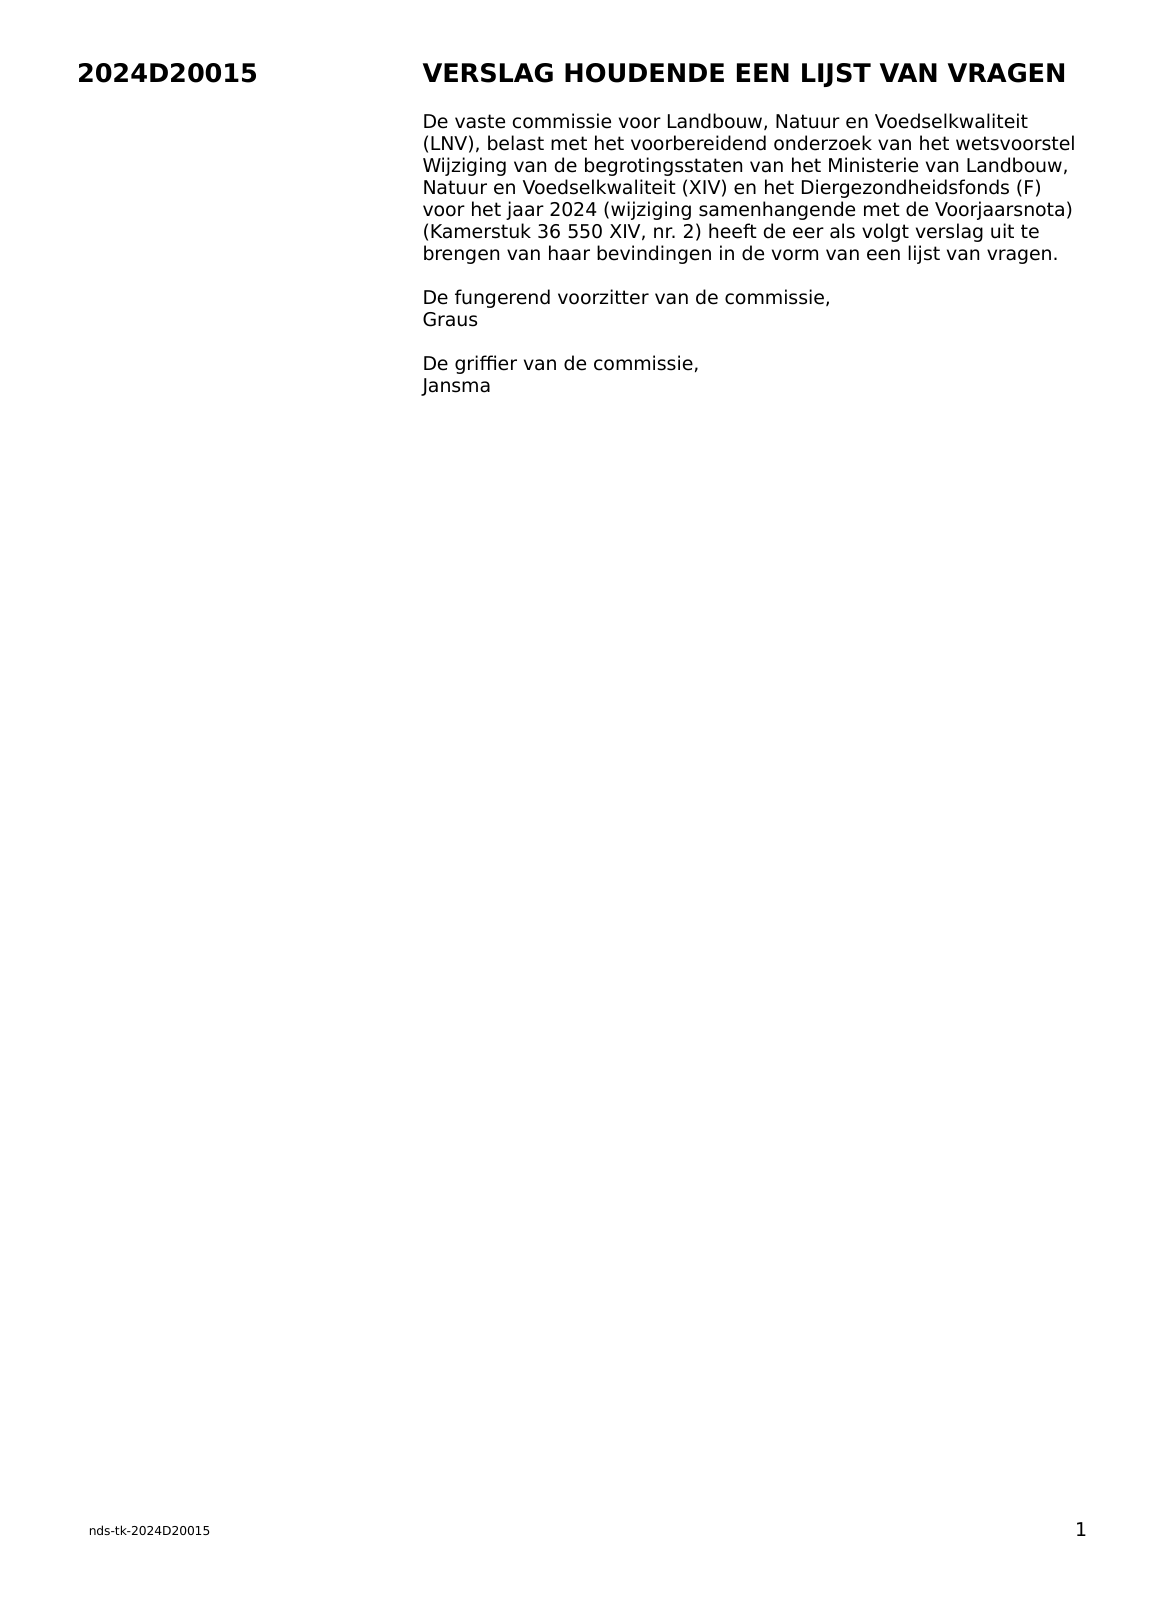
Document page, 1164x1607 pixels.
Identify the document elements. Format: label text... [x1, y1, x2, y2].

text Jansma [422, 375, 1087, 397]
text De griffier van de commissie, [422, 353, 1087, 375]
text Graus [422, 309, 1087, 331]
text De vaste commissie voor Landbouw, Natuur en Voedselkwaliteit (LNV), belast met het voorbereidend onderzoek van het wetsvoorstel Wijziging van de begrotingsstaten van het Ministerie van Landbouw, Natuur en Voedselkwaliteit (XIV) en het Diergezondheidsfonds (F) voor het jaar 2024 (wijziging samenhangende met de Voorjaarsnota) (Kamerstuk 36 550 XIV, nr. 2) heeft de eer als volgt verslag uit te brengen van haar bevindingen in de vorm van een lijst van vragen. [422, 111, 1087, 265]
text 2024D20015 VERSLAG HOUDENDE EEN LIJST VAN VRAGEN [77, 59, 1087, 89]
text nds-tk-2024D20015 [88, 1524, 323, 1538]
text De fungerend voorzitter van de commissie, [422, 287, 1087, 309]
